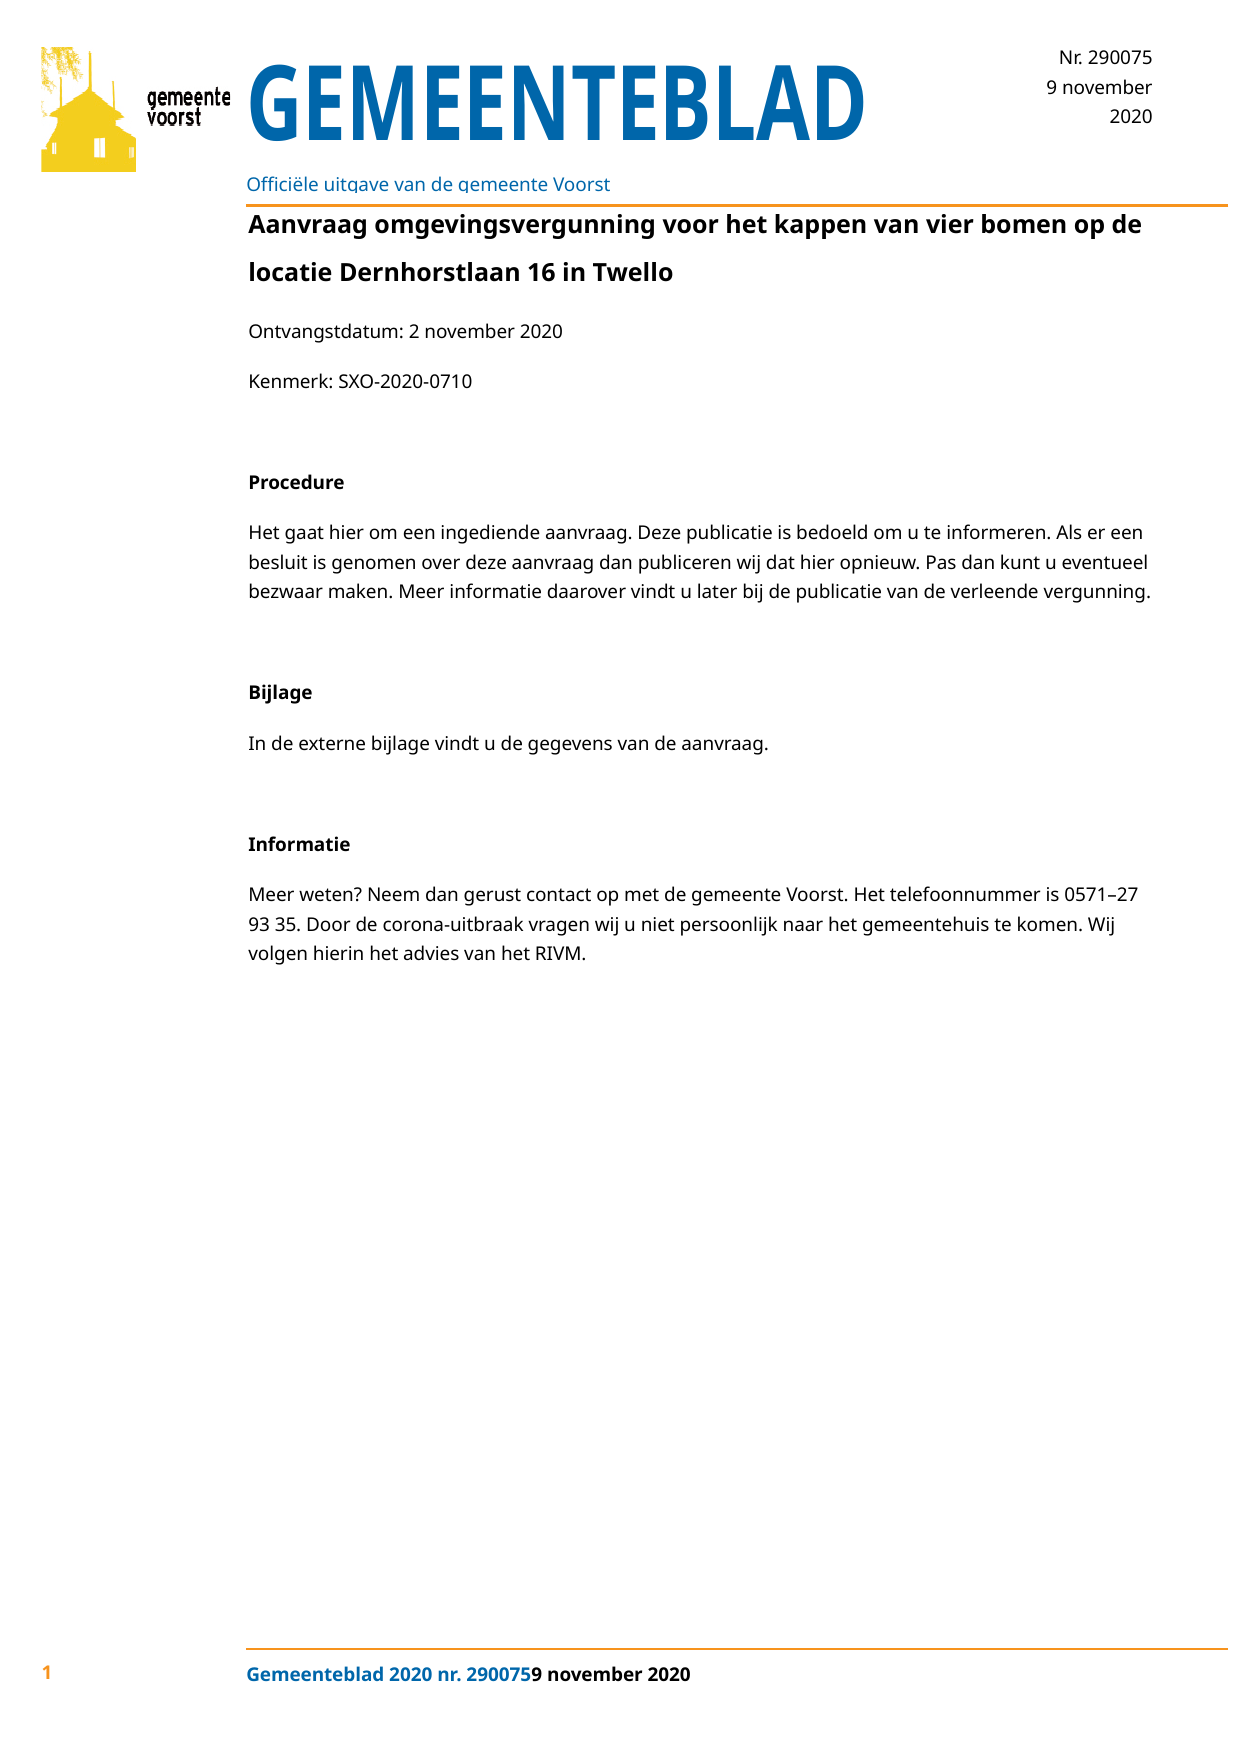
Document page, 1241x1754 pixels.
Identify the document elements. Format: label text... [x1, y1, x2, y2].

text Aanvraag omgevingsvergunning voor het kappen van vier bomen op de locatie Dernhorstlaan 16 in Twello [248, 207, 1152, 288]
text In de externe bijlage vindt u de gegevens van de aanvraag. [248, 730, 1152, 756]
text Kenmerk: SXO-2020-0710 [248, 368, 1152, 394]
text Procedure [248, 469, 1152, 495]
text Meer weten? Neem dan gerust contact op met de gemeente Voorst. Het telefoonnummer is 0571–27 93 35. Door de corona-uitbraak vragen wij u niet persoonlijk naar het gemeentehuis te komen. Wij volgen hierin het advies van het RIVM. [248, 881, 1152, 966]
text Ontvangstdatum: 2 november 2020 [248, 318, 1152, 344]
text Bijlage [248, 679, 1152, 705]
text Informatie [248, 831, 1152, 857]
text Het gaat hier om een ingediende aanvraag. Deze publicatie is bedoeld om u te informeren. Als er een besluit is genomen over deze aanvraag dan publiceren wij dat hier opnieuw. Pas dan kunt u eventueel bezwaar maken. Meer informatie daarover vindt u later bij de publicatie van de verleende vergunning. [248, 519, 1152, 604]
picture [41, 47, 231, 172]
